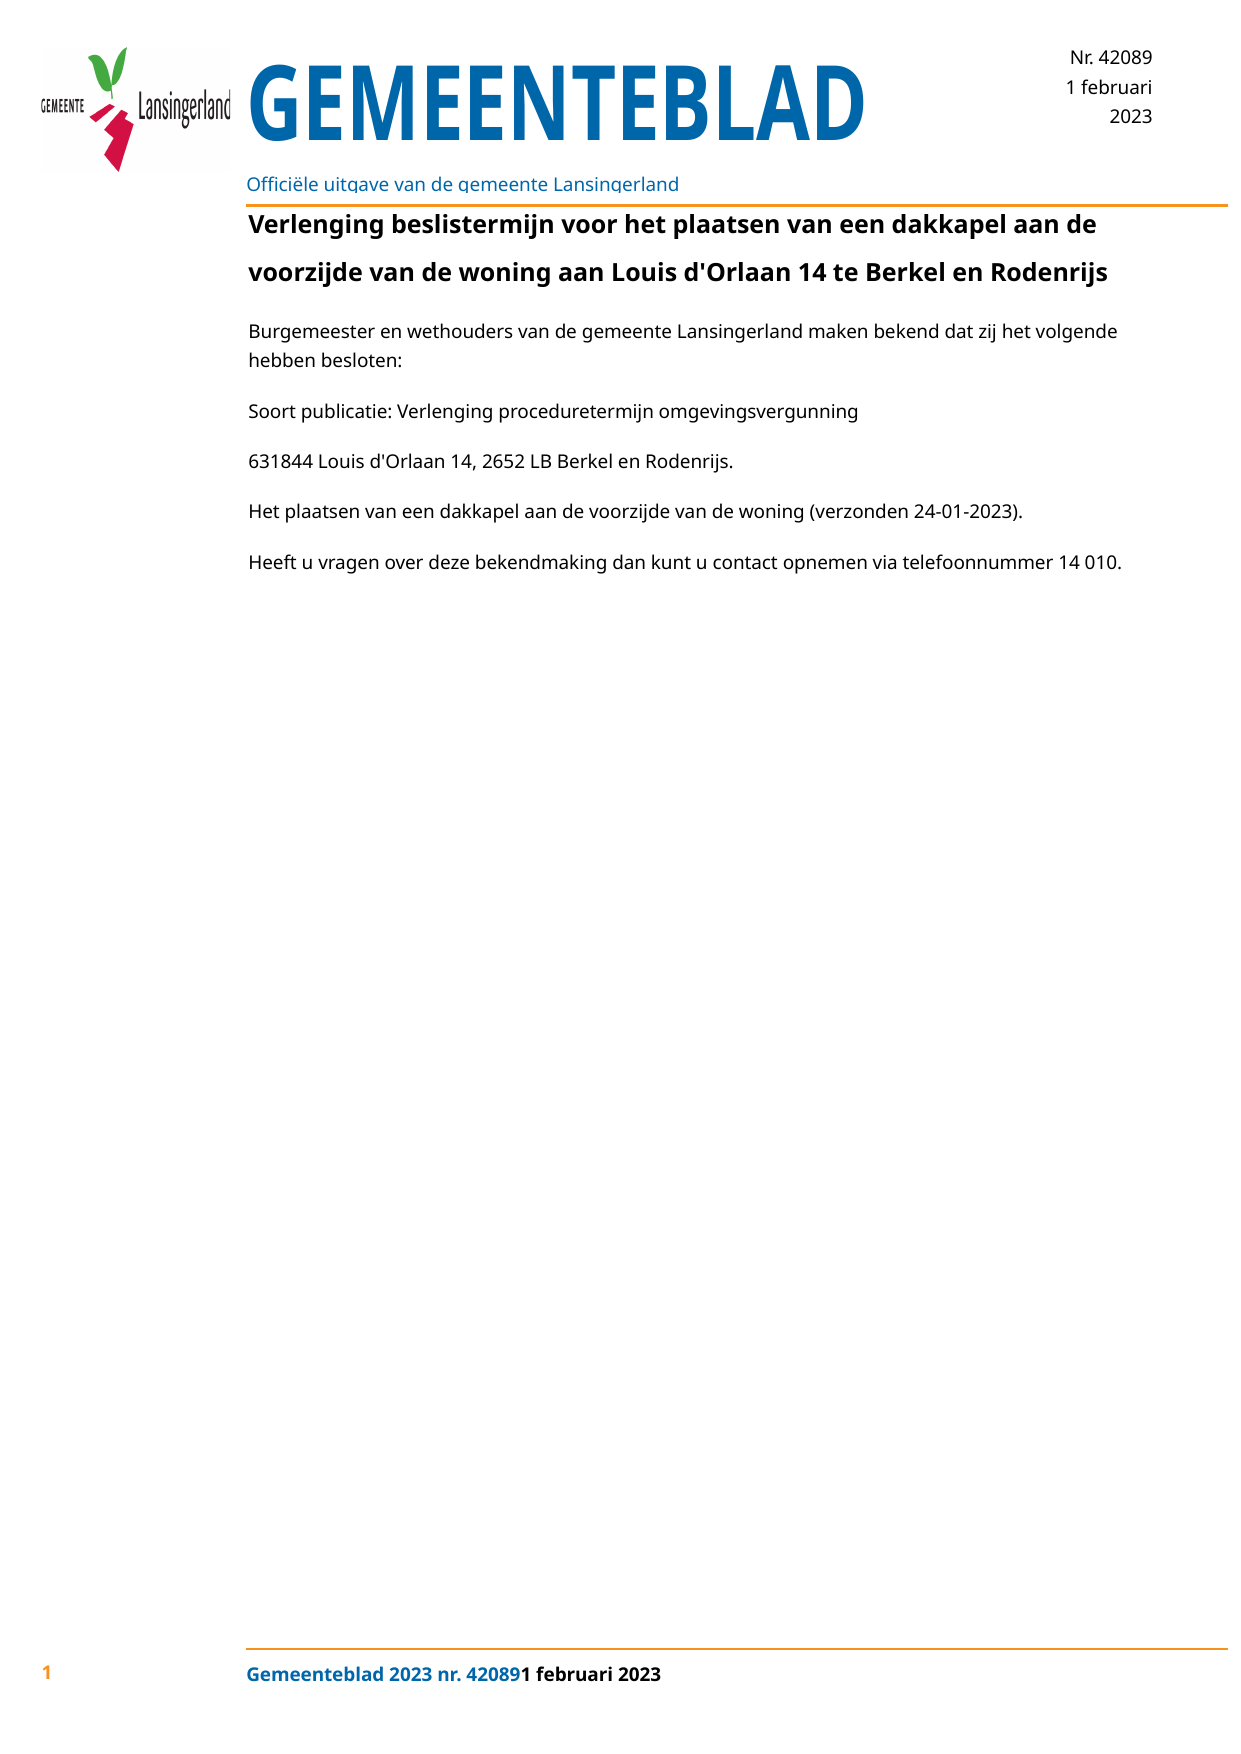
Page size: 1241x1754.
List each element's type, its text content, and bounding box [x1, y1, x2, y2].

text Heeft u vragen over deze bekendmaking dan kunt u contact opnemen via telefoonnummer 14 010. [248, 549, 1152, 575]
text Soort publicatie: Verlenging proceduretermijn omgevingsvergunning [248, 398, 1152, 424]
text Burgemeester en wethouders van de gemeente Lansingerland maken bekend dat zij het volgende hebben besloten: [248, 318, 1152, 373]
picture [41, 47, 231, 172]
text 631844 Louis d'Orlaan 14, 2652 LB Berkel en Rodenrijs. [248, 448, 1152, 474]
text Verlenging beslistermijn voor het plaatsen van een dakkapel aan de voorzijde van de woning aan Louis d'Orlaan 14 te Berkel en Rodenrijs [248, 207, 1152, 288]
text Het plaatsen van een dakkapel aan de voorzijde van de woning (verzonden 24-01-2023). [248, 499, 1152, 524]
